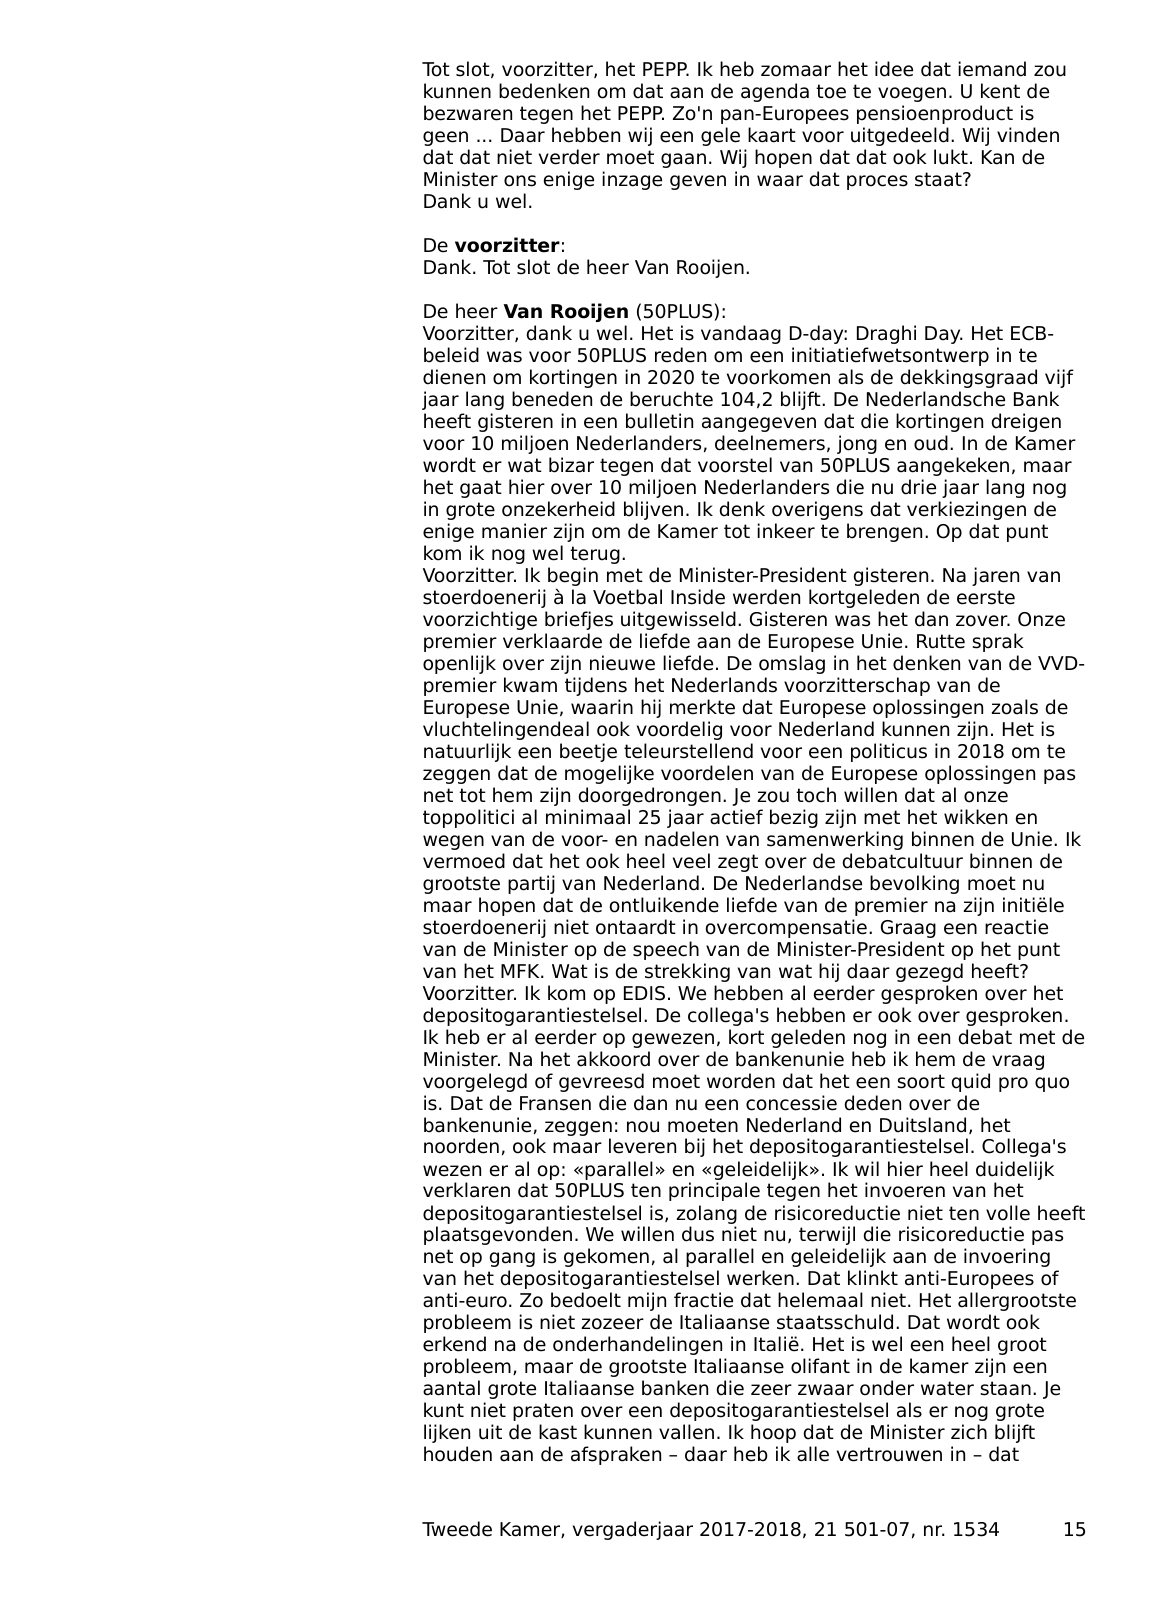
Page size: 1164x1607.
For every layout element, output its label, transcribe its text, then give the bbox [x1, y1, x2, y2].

text Voorzitter. Ik begin met de Minister-President gisteren. Na jaren van stoerdoenerij à la Voetbal Inside werden kortgeleden de eerste voorzichtige briefjes uitgewisseld. Gisteren was het dan zover. Onze premier verklaarde de liefde aan de Europese Unie. Rutte sprak openlijk over zijn nieuwe liefde. De omslag in het denken van de VVD-premier kwam tijdens het Nederlands voorzitterschap van de Europese Unie, waarin hij merkte dat Europese oplossingen zoals de vluchtelingendeal ook voordelig voor Nederland kunnen zijn. Het is natuurlijk een beetje teleurstellend voor een politicus in 2018 om te zeggen dat de mogelijke voordelen van de Europese oplossingen pas net tot hem zijn doorgedrongen. Je zou toch willen dat al onze toppolitici al minimaal 25 jaar actief bezig zijn met het wikken en wegen van de voor- en nadelen van samenwerking binnen de Unie. Ik vermoed dat het ook heel veel zegt over de debatcultuur binnen de grootste partij van Nederland. De Nederlandse bevolking moet nu maar hopen dat de ontluikende liefde van de premier na zijn initiële stoerdoenerij niet ontaardt in overcompensatie. Graag een reactie van de Minister op de speech van de Minister-President op het punt van het MFK. Wat is de strekking van wat hij daar gezegd heeft? [422, 565, 1087, 983]
text Dank. Tot slot de heer Van Rooijen. [422, 257, 1087, 279]
text Voorzitter, dank u wel. Het is vandaag D-day: Draghi Day. Het ECB-beleid was voor 50PLUS reden om een initiatiefwetsontwerp in te dienen om kortingen in 2020 te voorkomen als de dekkingsgraad vijf jaar lang beneden de beruchte 104,2 blijft. De Nederlandsche Bank heeft gisteren in een bulletin aangegeven dat die kortingen dreigen voor 10 miljoen Nederlanders, deelnemers, jong en oud. In de Kamer wordt er wat bizar tegen dat voorstel van 50PLUS aangekeken, maar het gaat hier over 10 miljoen Nederlanders die nu drie jaar lang nog in grote onzekerheid blijven. Ik denk overigens dat verkiezingen de enige manier zijn om de Kamer tot inkeer te brengen. Op dat punt kom ik nog wel terug. [422, 323, 1087, 565]
text Tot slot, voorzitter, het PEPP. Ik heb zomaar het idee dat iemand zou kunnen bedenken om dat aan de agenda toe te voegen. U kent de bezwaren tegen het PEPP. Zo'n pan-Europees pensioenproduct is geen ... Daar hebben wij een gele kaart voor uitgedeeld. Wij vinden dat dat niet verder moet gaan. Wij hopen dat dat ook lukt. Kan de Minister ons enige inzage geven in waar dat proces staat? [422, 59, 1087, 191]
text Dank u wel. [422, 191, 1087, 213]
text De voorzitter: [422, 235, 1087, 257]
text Voorzitter. Ik kom op EDIS. We hebben al eerder gesproken over het depositogarantiestelsel. De collega's hebben er ook over gesproken. Ik heb er al eerder op gewezen, kort geleden nog in een debat met de Minister. Na het akkoord over de bankenunie heb ik hem de vraag voorgelegd of gevreesd moet worden dat het een soort quid pro quo is. Dat de Fransen die dan nu een concessie deden over de bankenunie, zeggen: nou moeten Nederland en Duitsland, het noorden, ook maar leveren bij het depositogarantiestelsel. Collega's wezen er al op: «parallel» en «geleidelijk». Ik wil hier heel duidelijk verklaren dat 50PLUS ten principale tegen het invoeren van het depositogarantiestelsel is, zolang de risicoreductie niet ten volle heeft plaatsgevonden. We willen dus niet nu, terwijl die risicoreductie pas net op gang is gekomen, al parallel en geleidelijk aan de invoering van het depositogarantiestelsel werken. Dat klinkt anti-Europees of anti-euro. Zo bedoelt mijn fractie dat helemaal niet. Het allergrootste probleem is niet zozeer de Italiaanse staatsschuld. Dat wordt ook erkend na de onderhandelingen in Italië. Het is wel een heel groot probleem, maar de grootste Italiaanse olifant in de kamer zijn een aantal grote Italiaanse banken die zeer zwaar onder water staan. Je kunt niet praten over een depositogarantiestelsel als er nog grote lijken uit de kast kunnen vallen. Ik hoop dat de Minister zich blijft houden aan de afspraken – daar heb ik alle vertrouwen in – dat [422, 983, 1087, 1466]
text De heer Van Rooijen (50PLUS): [422, 301, 1087, 323]
